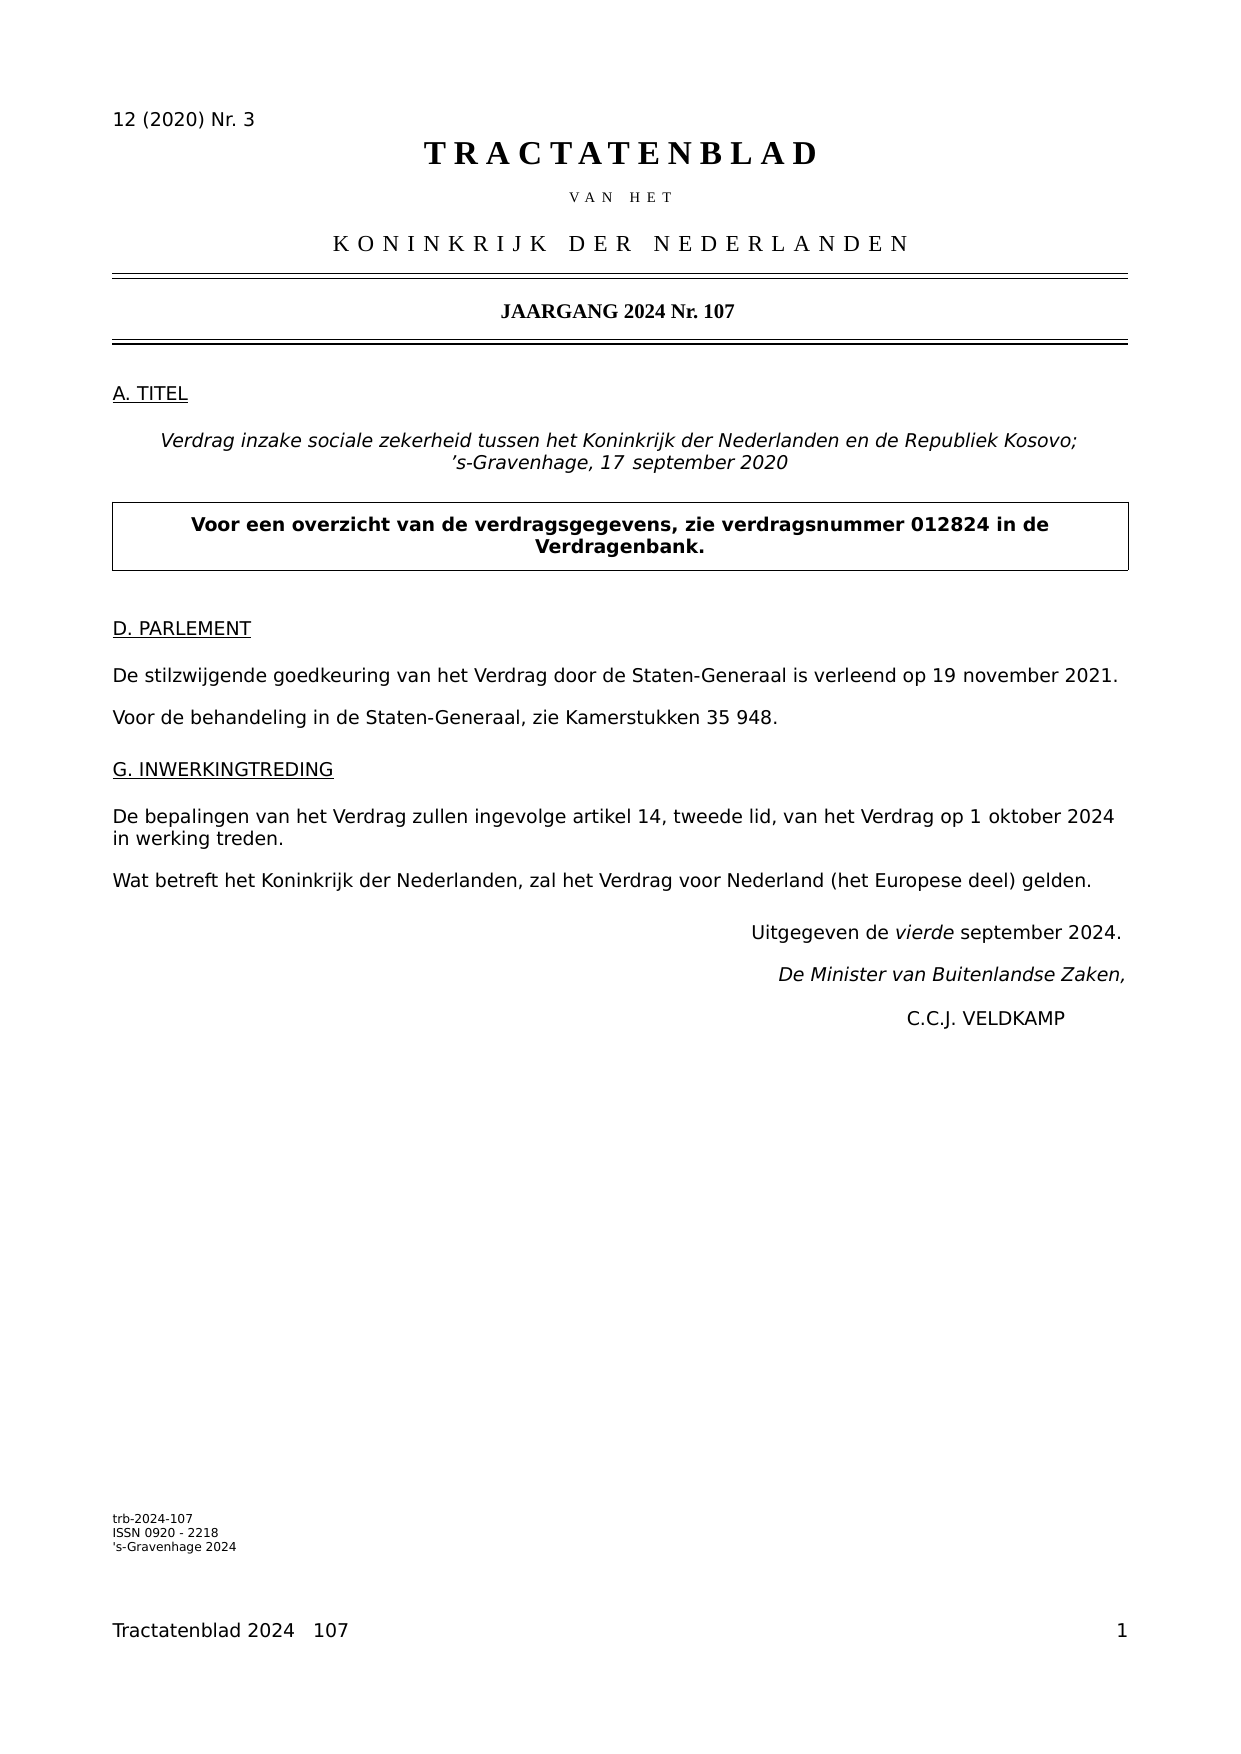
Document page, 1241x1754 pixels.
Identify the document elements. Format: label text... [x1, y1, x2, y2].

text Voor de behandeling in de Staten-Generaal, zie Kamerstukken 35 948. [112, 707, 1128, 729]
text KONINKRIJK DER NEDERLANDEN [112, 229, 1128, 256]
text ’s-Gravenhage, 17 september 2020 [112, 452, 1128, 474]
text 's-Gravenhage 2024 [112, 1540, 346, 1554]
subtitle D. PARLEMENT [112, 618, 1128, 640]
text VAN HET [112, 189, 1128, 206]
text TRACTATENBLAD [112, 133, 1128, 172]
text JAARGANG 2024 Nr. 107 [112, 299, 1128, 323]
text De bepalingen van het Verdrag zullen ingevolge artikel 14, tweede lid, van het Verdrag op 1 oktober 2024 in werking treden. [112, 806, 1128, 850]
text trb-2024-107 [112, 1512, 346, 1526]
text Verdrag inzake sociale zekerheid tussen het Koninkrijk der Nederlanden en de Republiek Kosovo; [112, 430, 1128, 452]
subtitle A. TITEL [112, 383, 1128, 405]
text Uitgegeven de vierde september 2024. [112, 922, 1128, 944]
subtitle G. INWERKINGTREDING [112, 759, 1128, 781]
text De stilzwijgende goedkeuring van het Verdrag door de Staten-Generaal is verleend op 19 november 2021. [112, 665, 1128, 687]
text ISSN 0920 - 2218 [112, 1526, 346, 1540]
text De Minister van Buitenlandse Zaken, C.C.J. VELDKAMP [112, 964, 1128, 1030]
text Wat betreft het Koninkrijk der Nederlanden, zal het Verdrag voor Nederland (het Europese deel) gelden. [112, 870, 1128, 892]
text 12 (2020) Nr. 3 [112, 109, 1128, 131]
